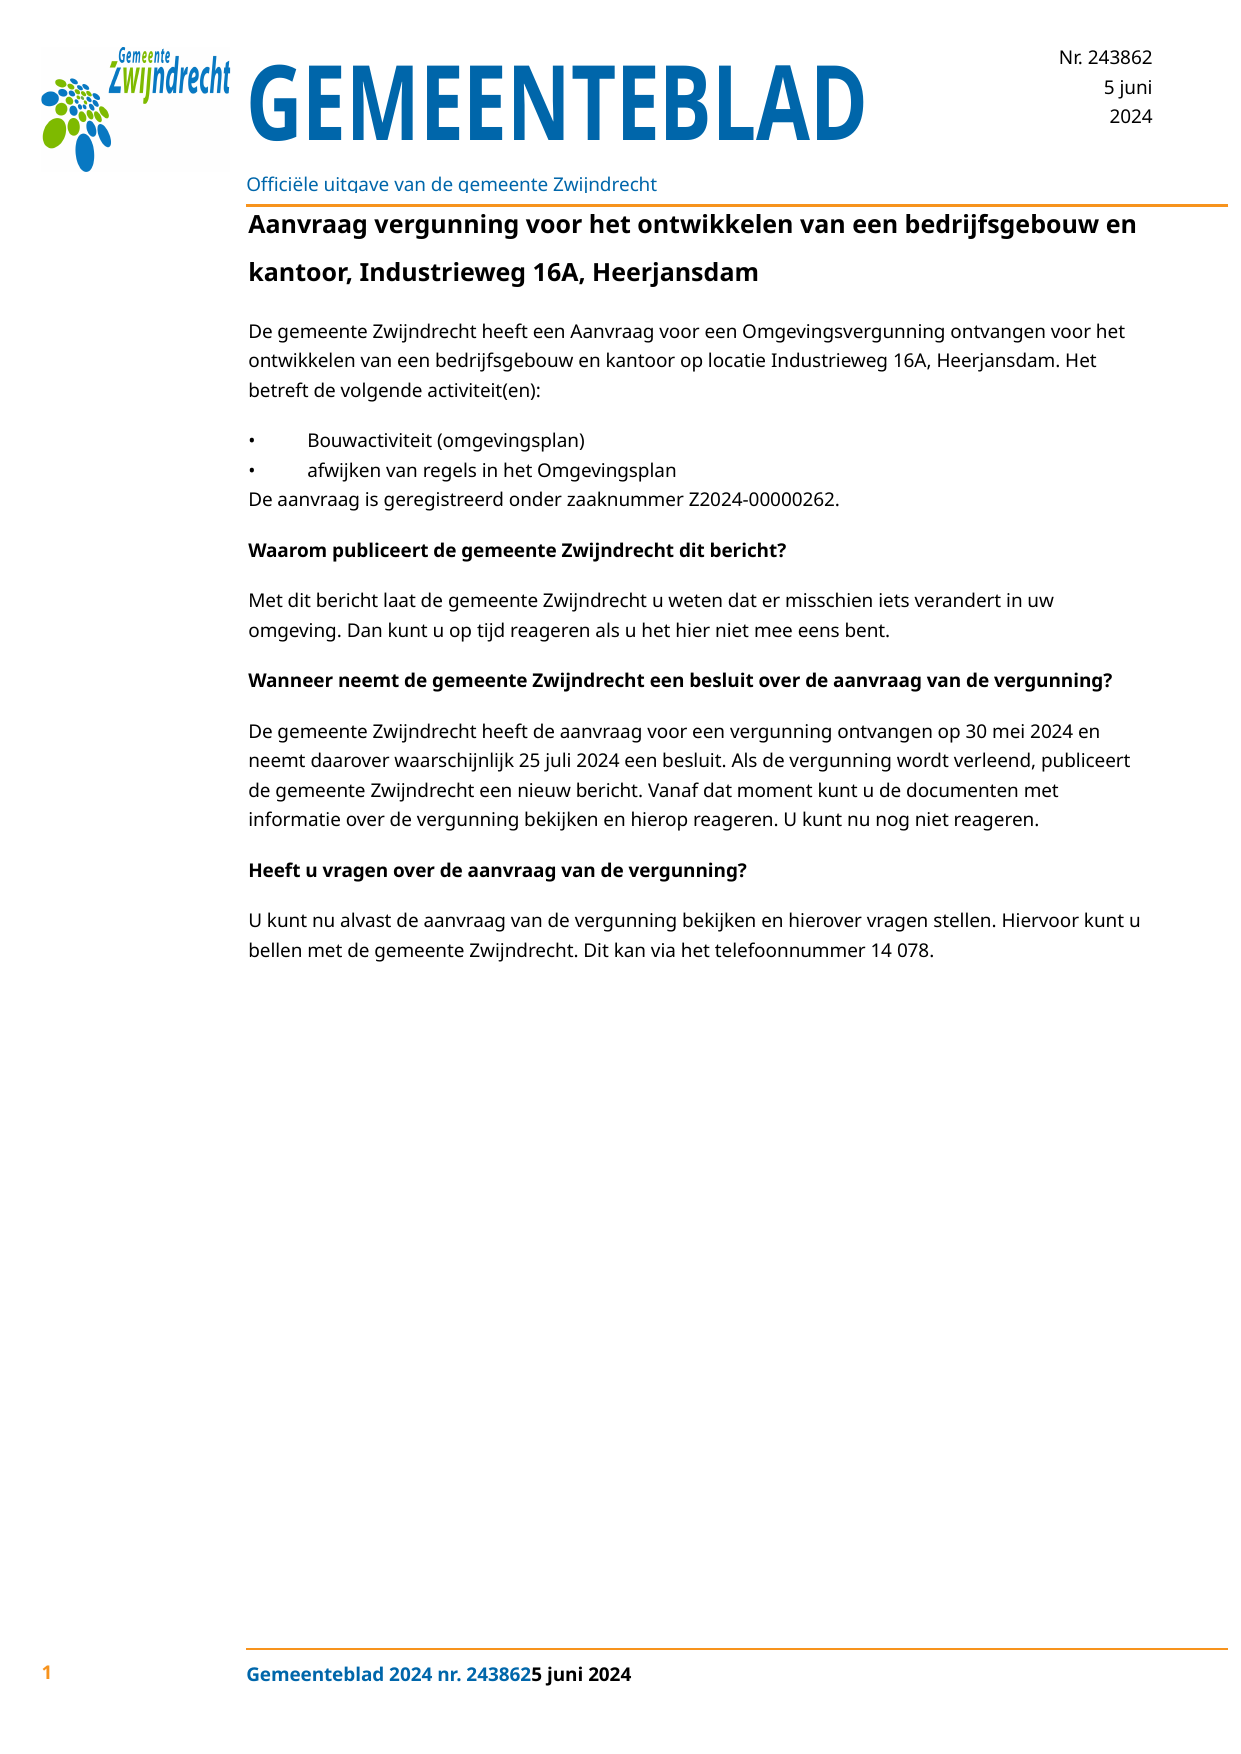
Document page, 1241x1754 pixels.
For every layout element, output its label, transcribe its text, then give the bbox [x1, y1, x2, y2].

text De aanvraag is geregistreerd onder zaaknummer Z2024-00000262. [248, 487, 1152, 512]
text Heeft u vragen over de aanvraag van de vergunning? [248, 857, 1152, 883]
picture [41, 47, 231, 172]
text U kunt nu alvast de aanvraag van de vergunning bekijken en hierover vragen stellen. Hiervoor kunt u bellen met de gemeente Zwijndrecht. Dit kan via het telefoonnummer 14 078. [248, 907, 1152, 963]
text Met dit bericht laat de gemeente Zwijndrecht u weten dat er misschien iets verandert in uw omgeving. Dan kunt u op tijd reageren als u het hier niet mee eens bent. [248, 587, 1152, 643]
list Bouwactiviteit (omgevingsplan) [248, 427, 1152, 453]
text De gemeente Zwijndrecht heeft de aanvraag voor een vergunning ontvangen op 30 mei 2024 en neemt daarover waarschijnlijk 25 juli 2024 een besluit. Als de vergunning wordt verleend, publiceert de gemeente Zwijndrecht een nieuw bericht. Vanaf dat moment kunt u de documenten met informatie over de vergunning bekijken en hierop reageren. U kunt nu nog niet reageren. [248, 718, 1152, 832]
text Wanneer neemt de gemeente Zwijndrecht een besluit over de aanvraag van de vergunning? [248, 667, 1152, 693]
list afwijken van regels in het Omgevingsplan [248, 457, 1152, 483]
text Aanvraag vergunning voor het ontwikkelen van een bedrijfsgebouw en kantoor, Industrieweg 16A, Heerjansdam [248, 207, 1152, 288]
text Waarom publiceert de gemeente Zwijndrecht dit bericht? [248, 537, 1152, 563]
text De gemeente Zwijndrecht heeft een Aanvraag voor een Omgevingsvergunning ontvangen voor het ontwikkelen van een bedrijfsgebouw en kantoor op locatie Industrieweg 16A, Heerjansdam. Het betreft de volgende activiteit(en): [248, 318, 1152, 403]
